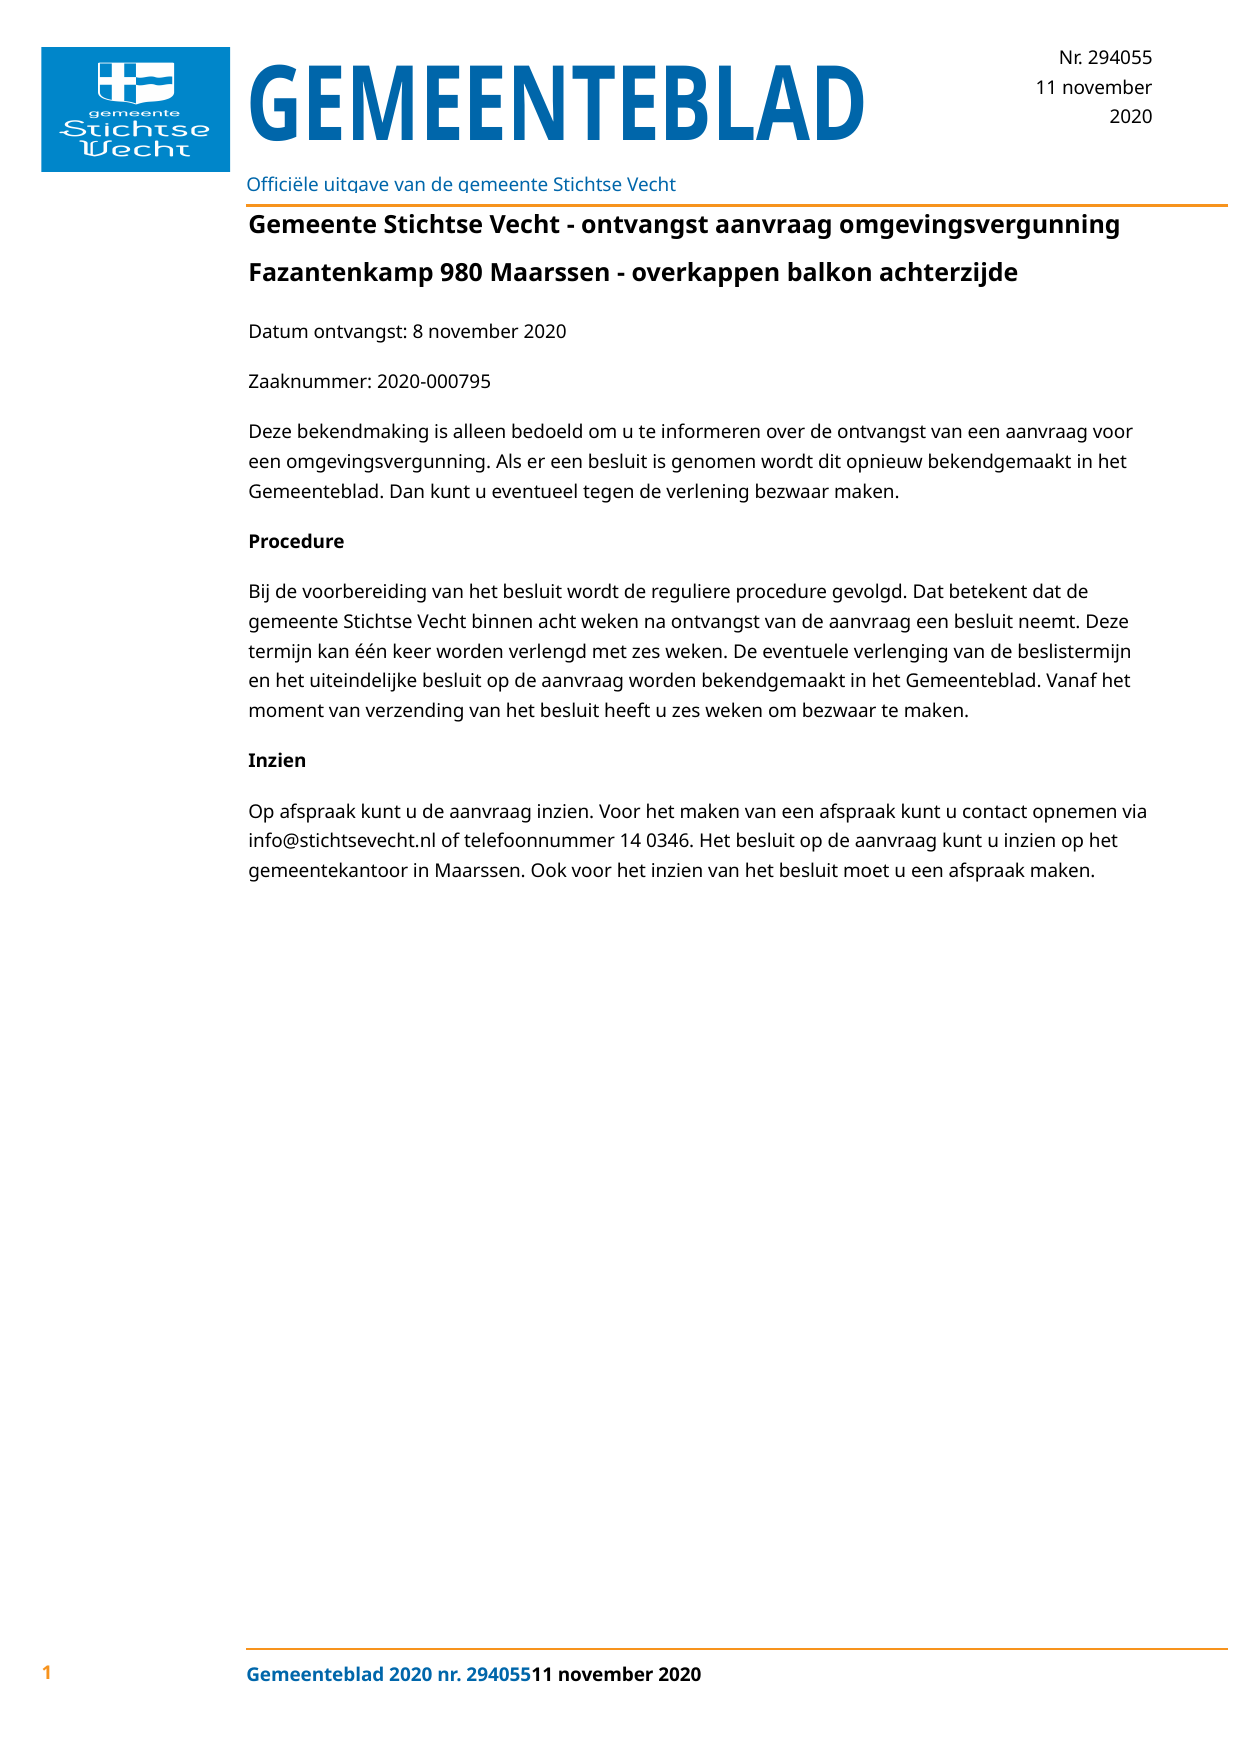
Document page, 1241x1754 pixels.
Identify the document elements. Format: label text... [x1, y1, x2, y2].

text Bij de voorbereiding van het besluit wordt de reguliere procedure gevolgd. Dat betekent dat de gemeente Stichtse Vecht binnen acht weken na ontvangst van de aanvraag een besluit neemt. Deze termijn kan één keer worden verlengd met zes weken. De eventuele verlenging van de beslistermijn en het uiteindelijke besluit op de aanvraag worden bekendgemaakt in het Gemeenteblad. Vanaf het moment van verzending van het besluit heeft u zes weken om bezwaar te maken. [248, 579, 1152, 723]
text Zaaknummer: 2020-000795 [248, 368, 1152, 394]
picture [99, 63, 135, 101]
picture [137, 63, 174, 103]
text Procedure [248, 528, 1152, 554]
text Gemeente Stichtse Vecht - ontvangst aanvraag omgevingsvergunning Fazantenkamp 980 Maarssen - overkappen balkon achterzijde [248, 207, 1152, 288]
text Op afspraak kunt u de aanvraag inzien. Voor het maken van een afspraak kunt u contact opnemen via info@stichtsevecht.nl of telefoonnummer 14 0346. Het besluit op de aanvraag kunt u inzien op het gemeentekantoor in Maarssen. Ook voor het inzien van het besluit moet u een afspraak maken. [248, 798, 1152, 883]
text Inzien [248, 747, 1152, 773]
text Deze bekendmaking is alleen bedoeld om u te informeren over de ontvangst van een aanvraag voor een omgevingsvergunning. Als er een besluit is genomen wordt dit opnieuw bekendgemaakt in het Gemeenteblad. Dan kunt u eventueel tegen de verlening bezwaar maken. [248, 419, 1152, 504]
text Datum ontvangst: 8 november 2020 [248, 318, 1152, 344]
